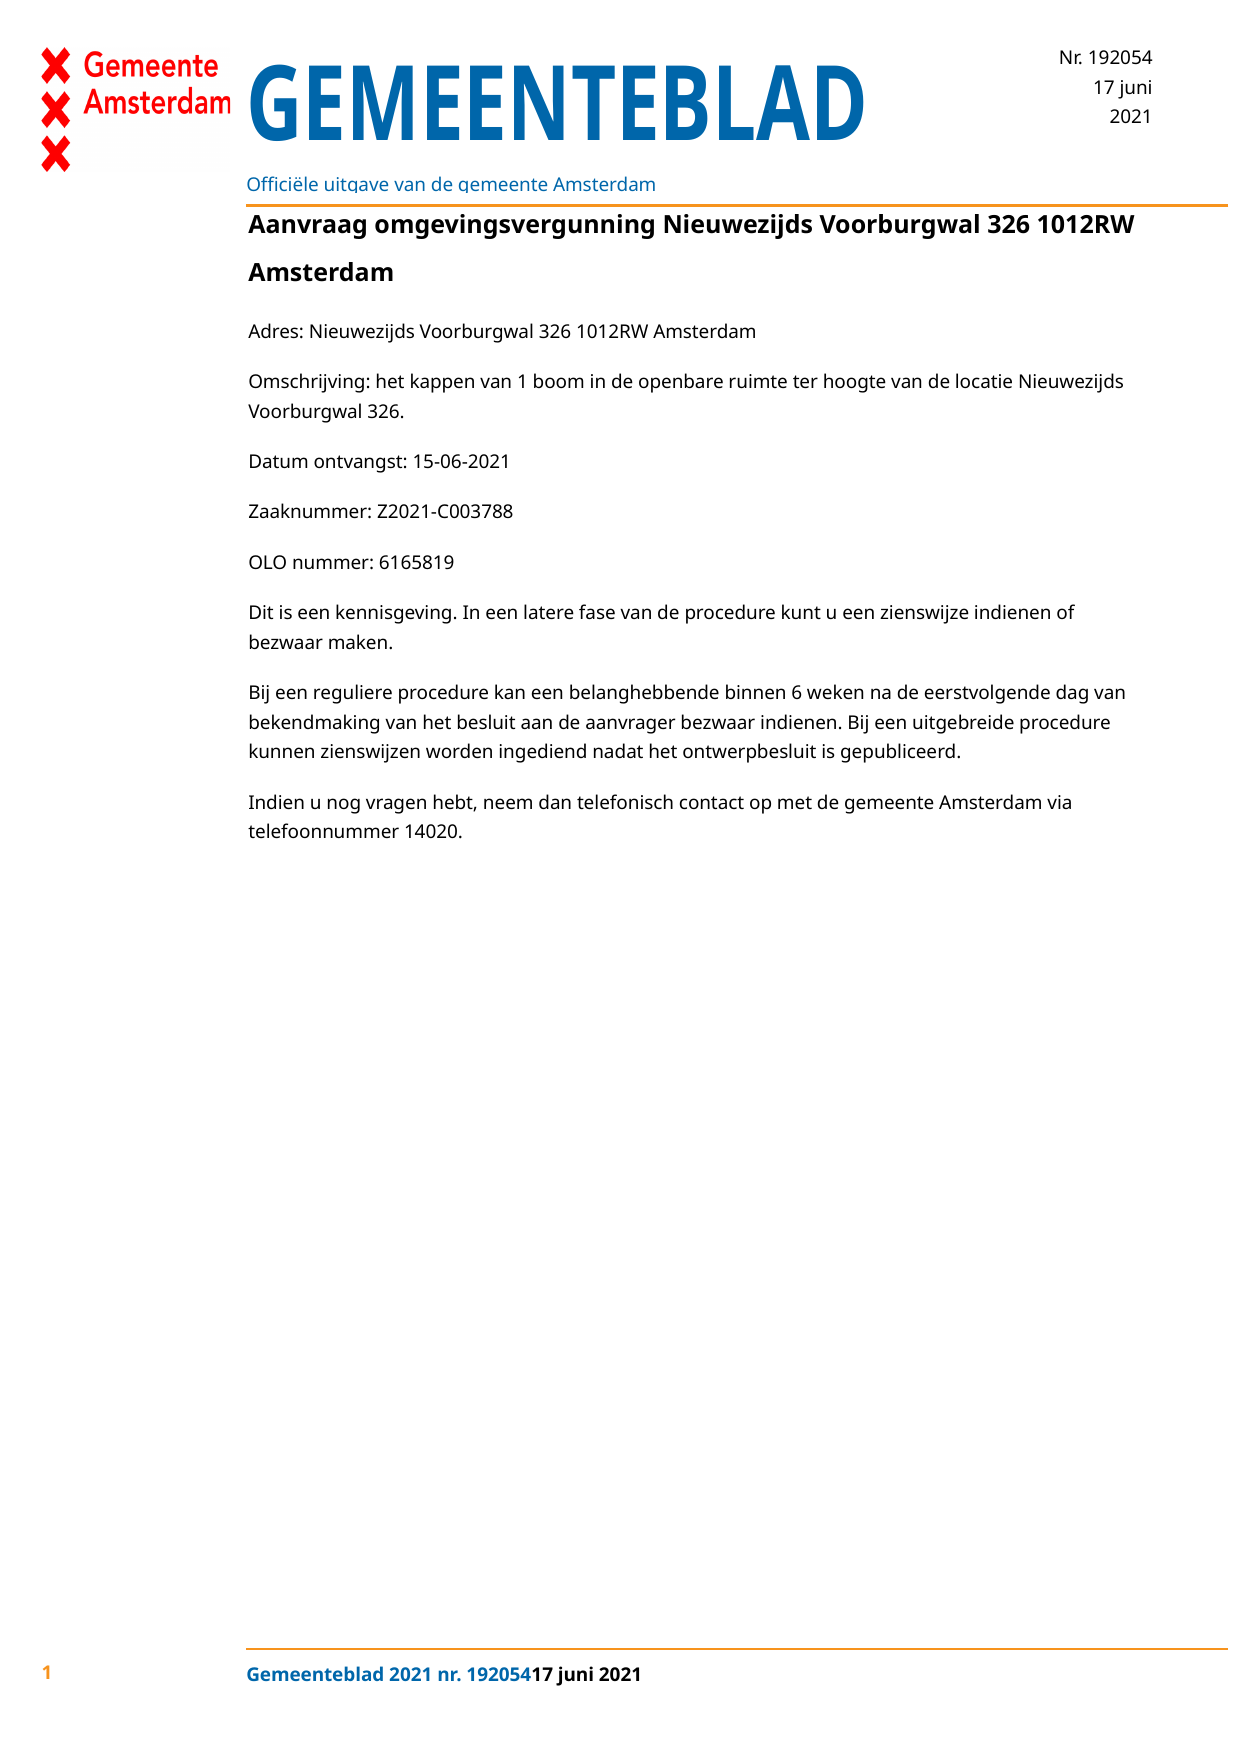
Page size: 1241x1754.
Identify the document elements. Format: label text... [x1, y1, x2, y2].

picture [41, 47, 231, 172]
text Adres: Nieuwezijds Voorburgwal 326 1012RW Amsterdam [248, 318, 1152, 344]
text Indien u nog vragen hebt, neem dan telefonisch contact op met de gemeente Amsterdam via telefoonnummer 14020. [248, 789, 1152, 844]
text Dit is een kennisgeving. In een latere fase van de procedure kunt u een zienswijze indienen of bezwaar maken. [248, 599, 1152, 655]
text Bij een reguliere procedure kan een belanghebbende binnen 6 weken na de eerstvolgende dag van bekendmaking van het besluit aan de aanvrager bezwaar indienen. Bij een uitgebreide procedure kunnen zienswijzen worden ingediend nadat het ontwerpbesluit is gepubliceerd. [248, 679, 1152, 764]
text Datum ontvangst: 15-06-2021 [248, 448, 1152, 474]
text Aanvraag omgevingsvergunning Nieuwezijds Voorburgwal 326 1012RW Amsterdam [248, 207, 1152, 288]
text OLO nummer: 6165819 [248, 549, 1152, 575]
text Omschrijving: het kappen van 1 boom in de openbare ruimte ter hoogte van de locatie Nieuwezijds Voorburgwal 326. [248, 368, 1152, 424]
text Zaaknummer: Z2021-C003788 [248, 499, 1152, 524]
